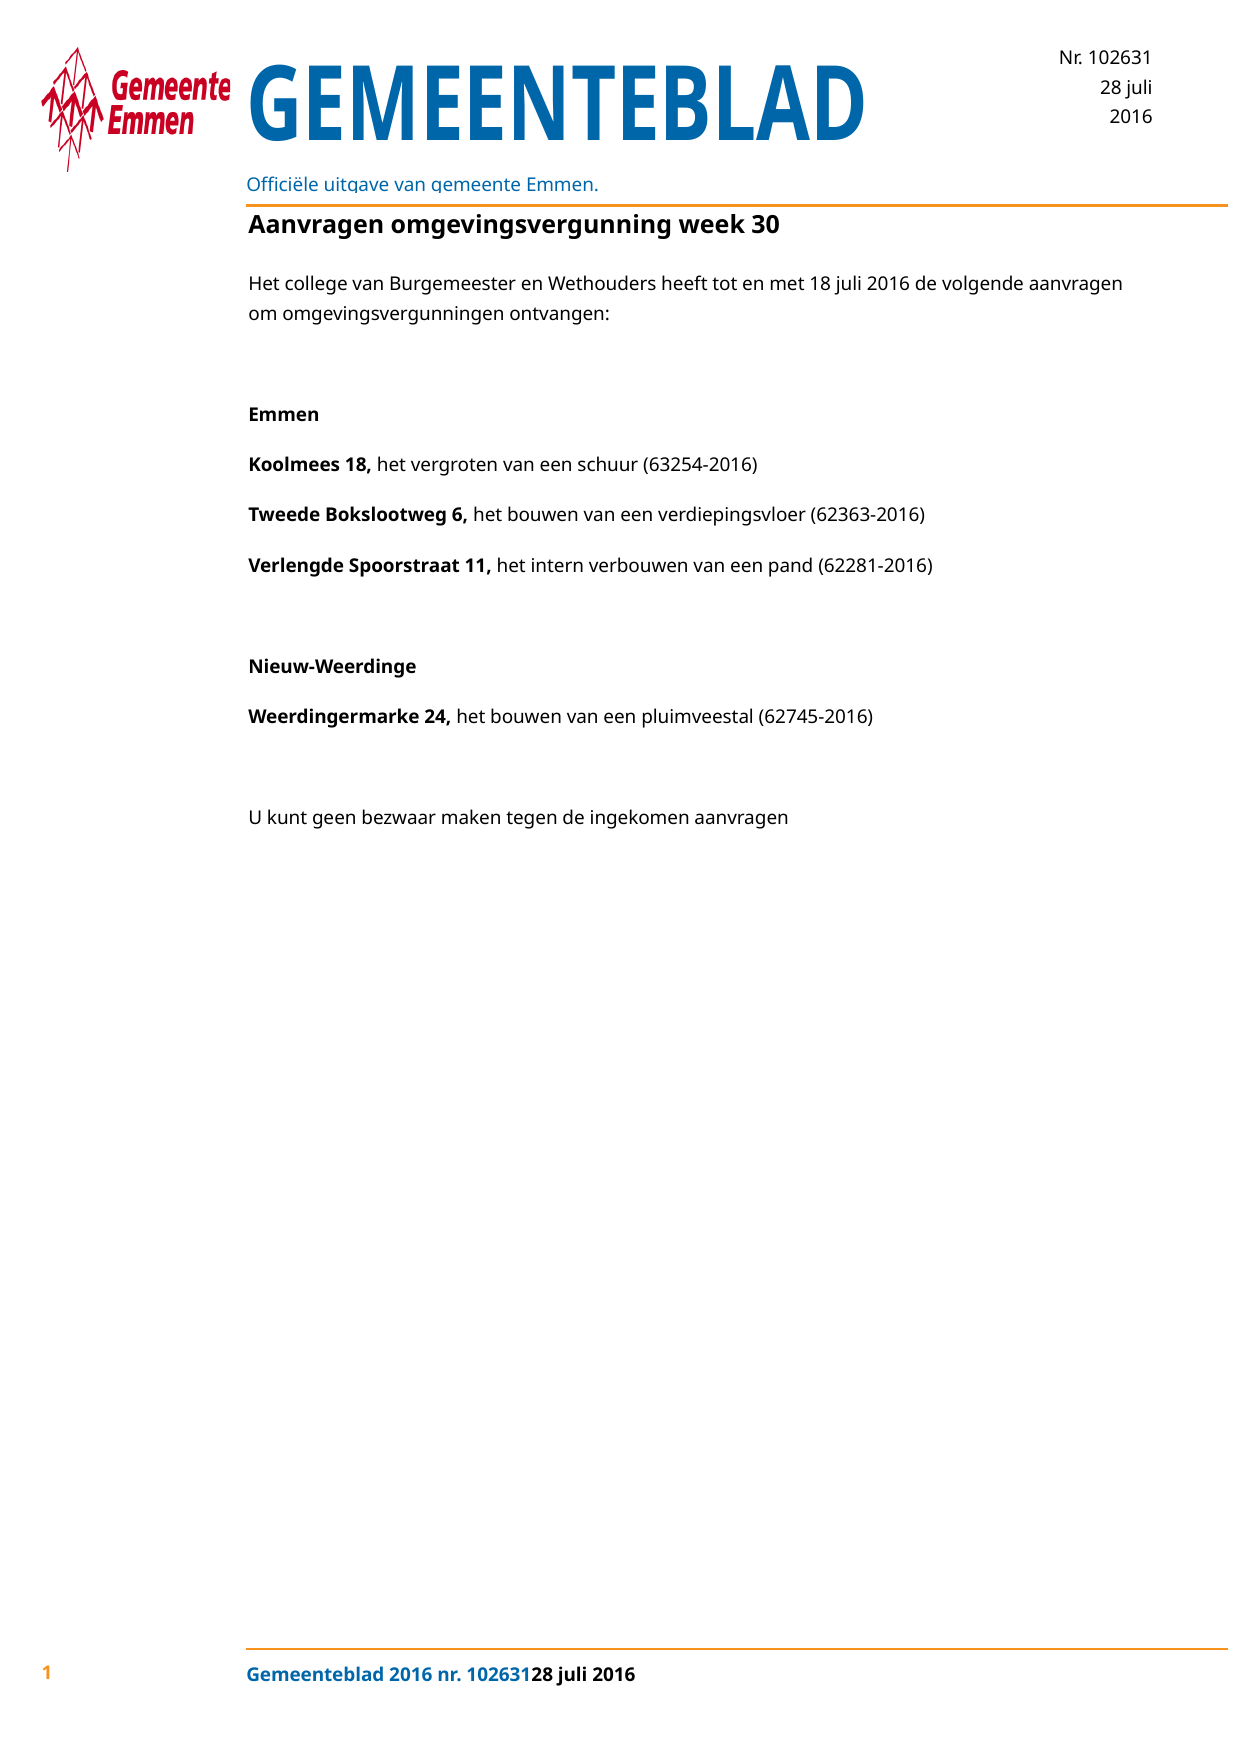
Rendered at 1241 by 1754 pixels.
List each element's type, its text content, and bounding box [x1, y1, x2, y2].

text Verlengde Spoorstraat 11, het intern verbouwen van een pand (62281-2016) [248, 552, 1152, 578]
text Nieuw-Weerdinge [248, 653, 1152, 678]
text Tweede Bokslootweg 6, het bouwen van een verdiepingsvloer (62363-2016) [248, 502, 1152, 527]
picture [41, 47, 231, 172]
text Emmen [248, 401, 1152, 426]
text Het college van Burgemeester en Wethouders heeft tot en met 18 juli 2016 de volgende aanvragen om omgevingsvergunningen ontvangen: [248, 270, 1152, 326]
text Koolmees 18, het vergroten van een schuur (63254-2016) [248, 451, 1152, 477]
text Weerdingermarke 24, het bouwen van een pluimveestal (62745-2016) [248, 703, 1152, 729]
text U kunt geen bezwaar maken tegen de ingekomen aanvragen [248, 804, 1152, 830]
text Aanvragen omgevingsvergunning week 30 [248, 207, 1152, 241]
